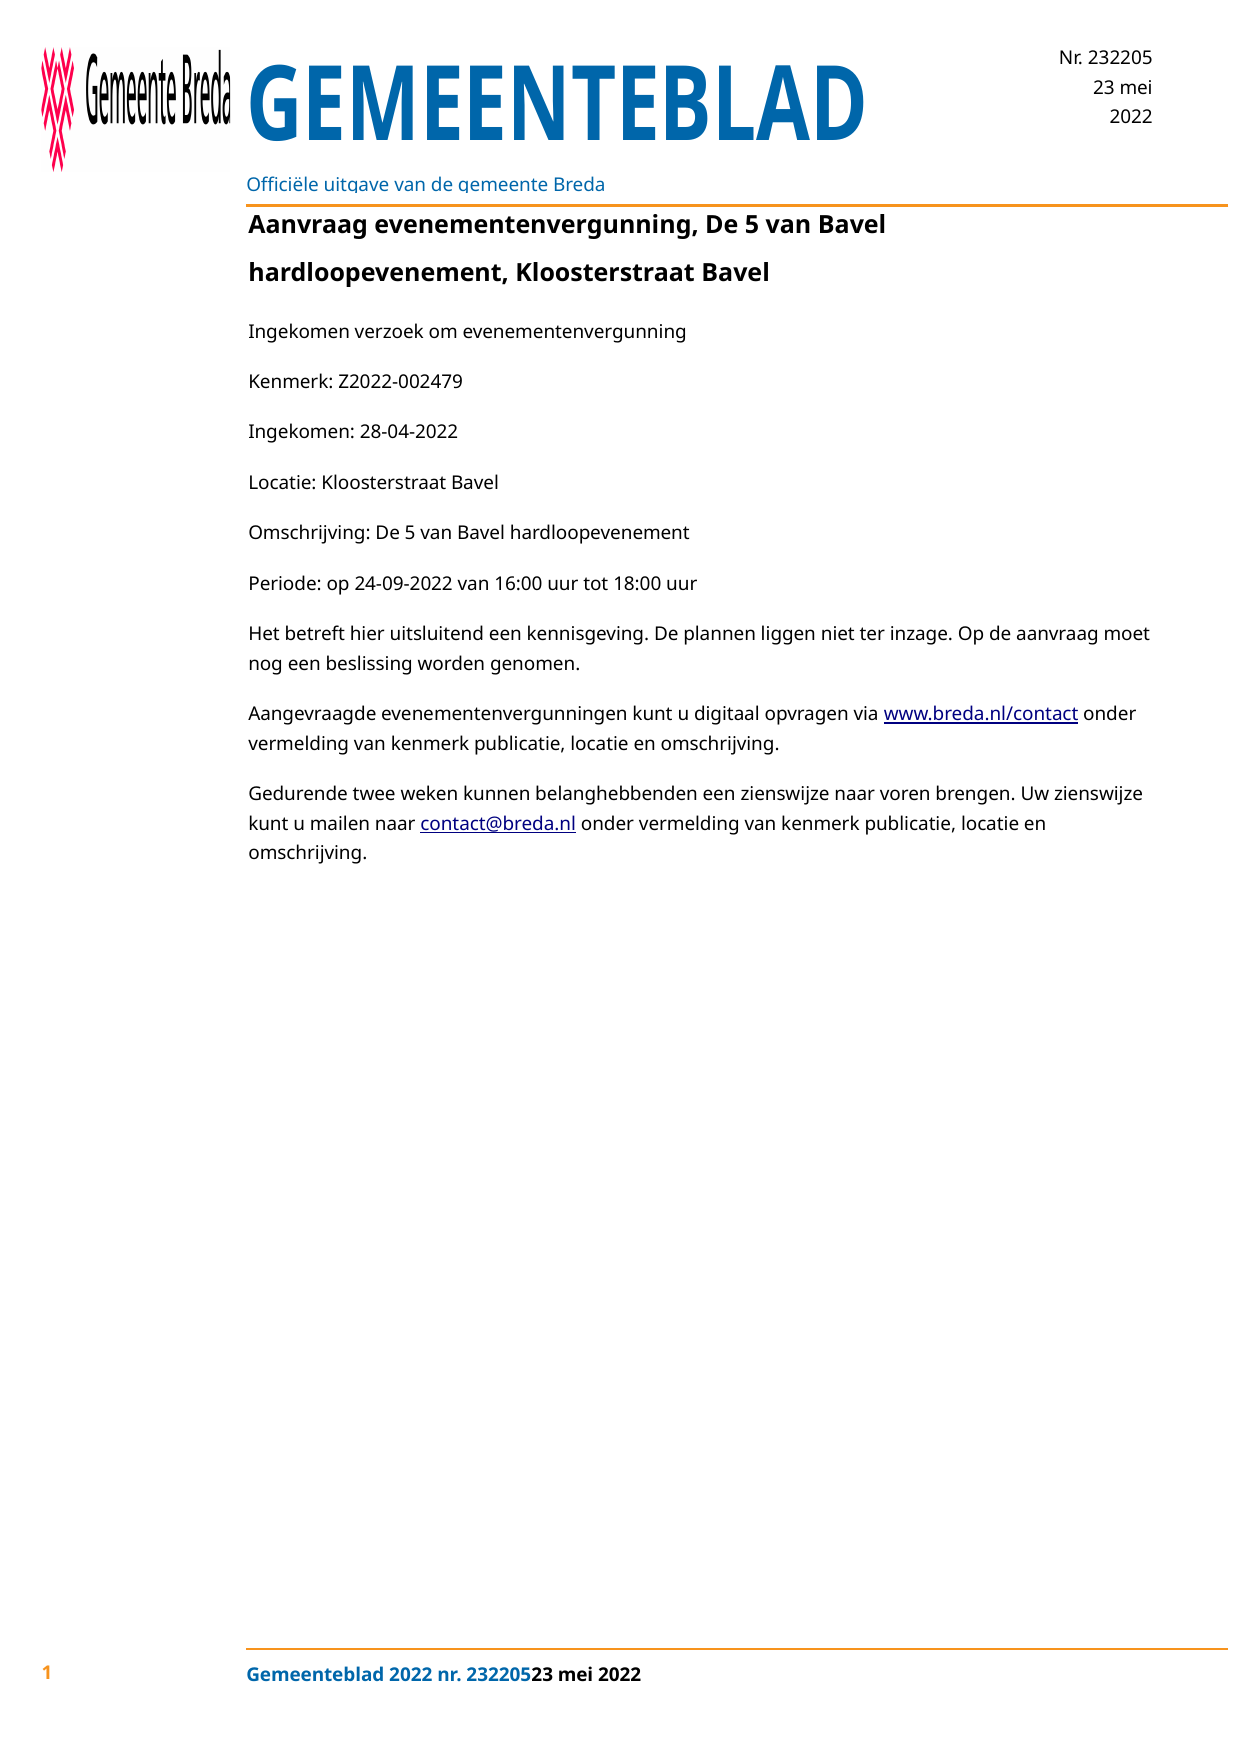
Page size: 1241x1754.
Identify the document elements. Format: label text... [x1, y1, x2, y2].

text Aanvraag evenementenvergunning, De 5 van Bavel hardloopevenement, Kloosterstraat Bavel [248, 207, 1152, 288]
text Ingekomen verzoek om evenementenvergunning [248, 318, 1152, 344]
text Kenmerk: Z2022-002479 [248, 368, 1152, 394]
text Het betreft hier uitsluitend een kennisgeving. De plannen liggen niet ter inzage. Op de aanvraag moet nog een beslissing worden genomen. [248, 620, 1152, 676]
text Locatie: Kloosterstraat Bavel [248, 469, 1152, 495]
text Aangevraagde evenementenvergunningen kunt u digitaal opvragen via www.breda.nl/contact onder vermelding van kenmerk publicatie, locatie en omschrijving. [248, 700, 1152, 756]
text Ingekomen: 28-04-2022 [248, 419, 1152, 444]
text Omschrijving: De 5 van Bavel hardloopevenement [248, 519, 1152, 545]
picture [41, 47, 231, 172]
text Gedurende twee weken kunnen belanghebbenden een zienswijze naar voren brengen. Uw zienswijze kunt u mailen naar contact@breda.nl onder vermelding van kenmerk publicatie, locatie en omschrijving. [248, 780, 1152, 865]
text Periode: op 24-09-2022 van 16:00 uur tot 18:00 uur [248, 570, 1152, 596]
